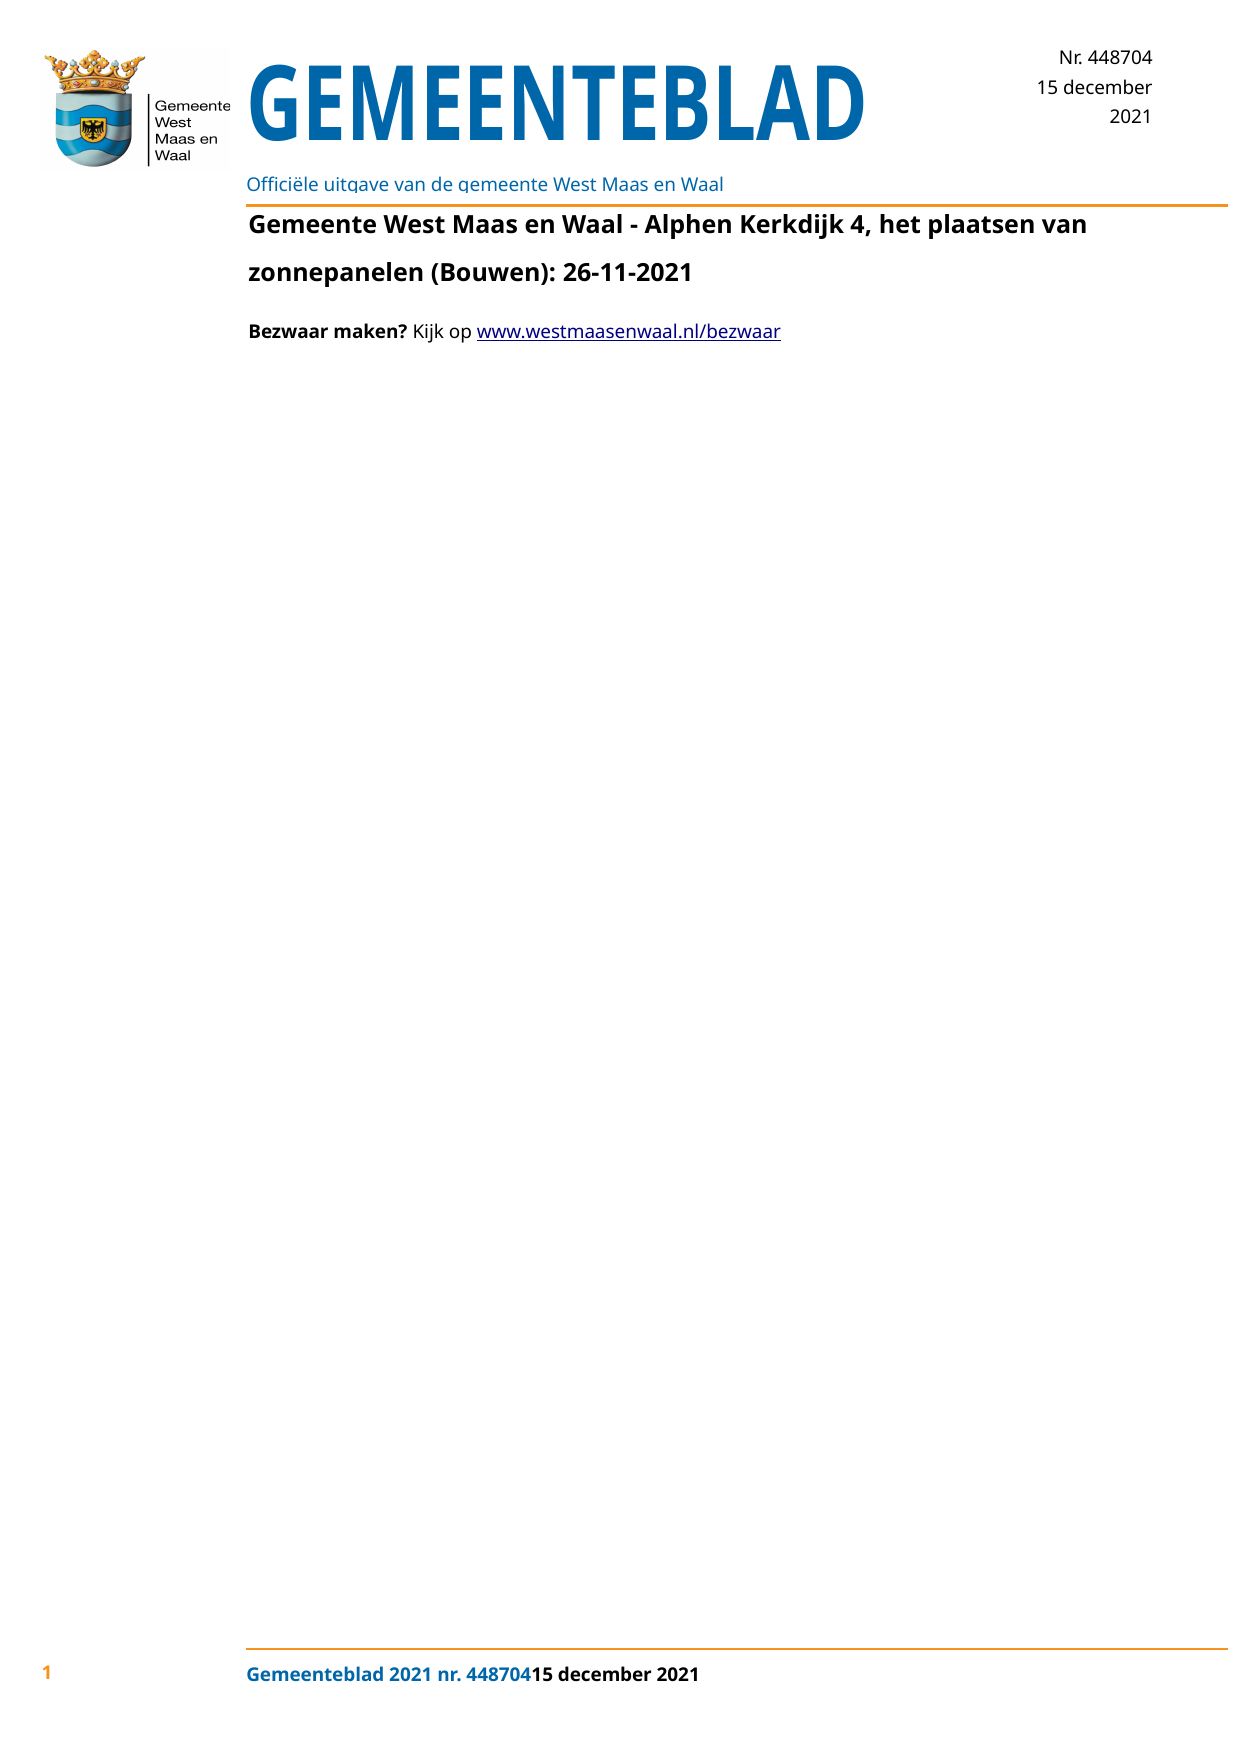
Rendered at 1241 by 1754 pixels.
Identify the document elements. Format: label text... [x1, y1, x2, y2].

text Bezwaar maken? Kijk op www.westmaasenwaal.nl/bezwaar [248, 318, 1152, 344]
text Gemeente West Maas en Waal - Alphen Kerkdijk 4, het plaatsen van zonnepanelen (Bouwen): 26-11-2021 [248, 207, 1152, 288]
picture [41, 47, 231, 172]
